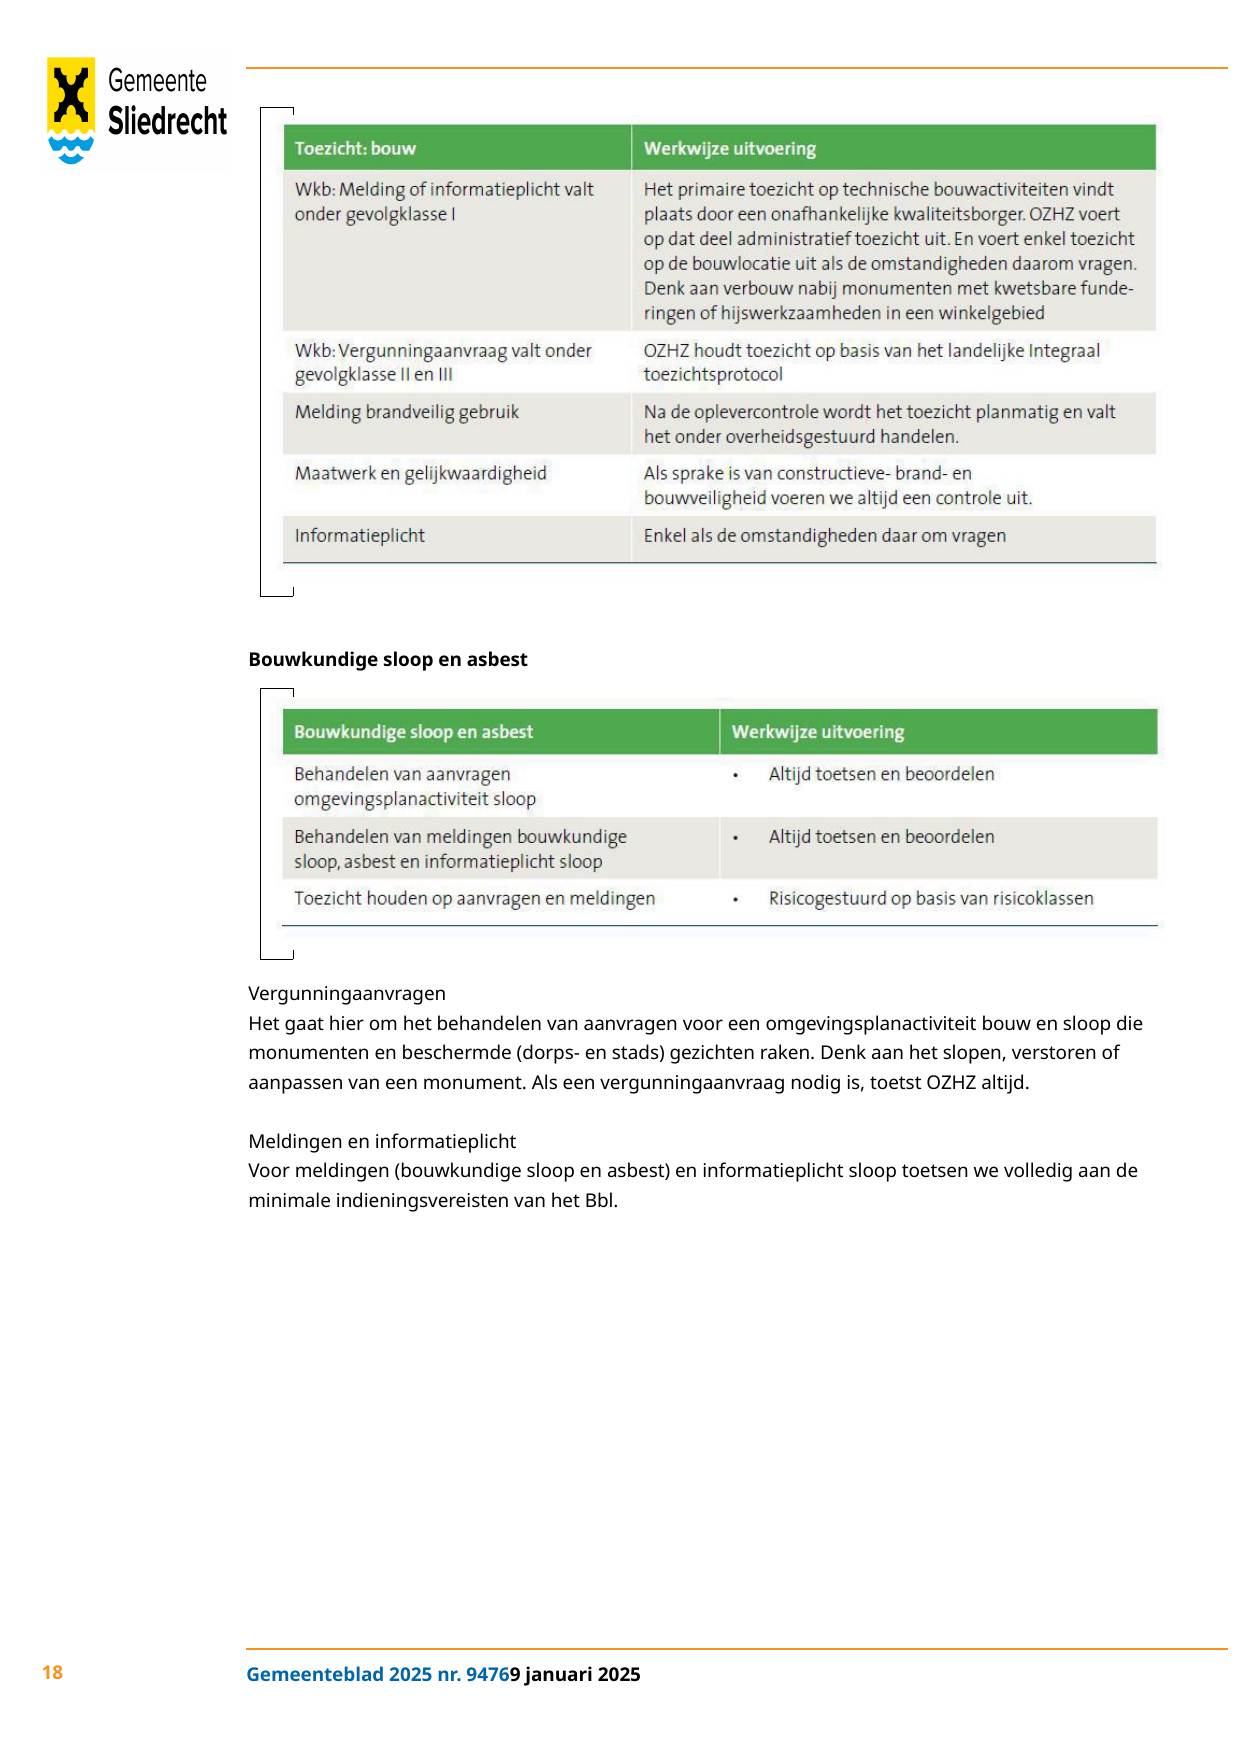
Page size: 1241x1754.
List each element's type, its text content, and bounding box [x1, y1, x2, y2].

text Meldingen en informatieplicht [248, 1128, 1152, 1154]
picture [268, 115, 1173, 587]
text Voor meldingen (bouwkundige sloop en asbest) en informatieplicht sloop toetsen we volledig aan de minimale indieningsvereisten van het Bbl. [248, 1158, 1152, 1213]
text Bouwkundige sloop en asbest [248, 647, 1152, 672]
picture [268, 697, 1173, 950]
picture [41, 47, 231, 172]
text Vergunningaanvragen [248, 980, 1152, 1006]
text Het gaat hier om het behandelen van aanvragen voor een omgevingsplanactiviteit bouw en sloop die monumenten en beschermde (dorps- en stads) gezichten raken. Denk aan het slopen, verstoren of aanpassen van een monument. Als een vergunningaanvraag nodig is, toetst OZHZ altijd. [248, 1010, 1152, 1095]
